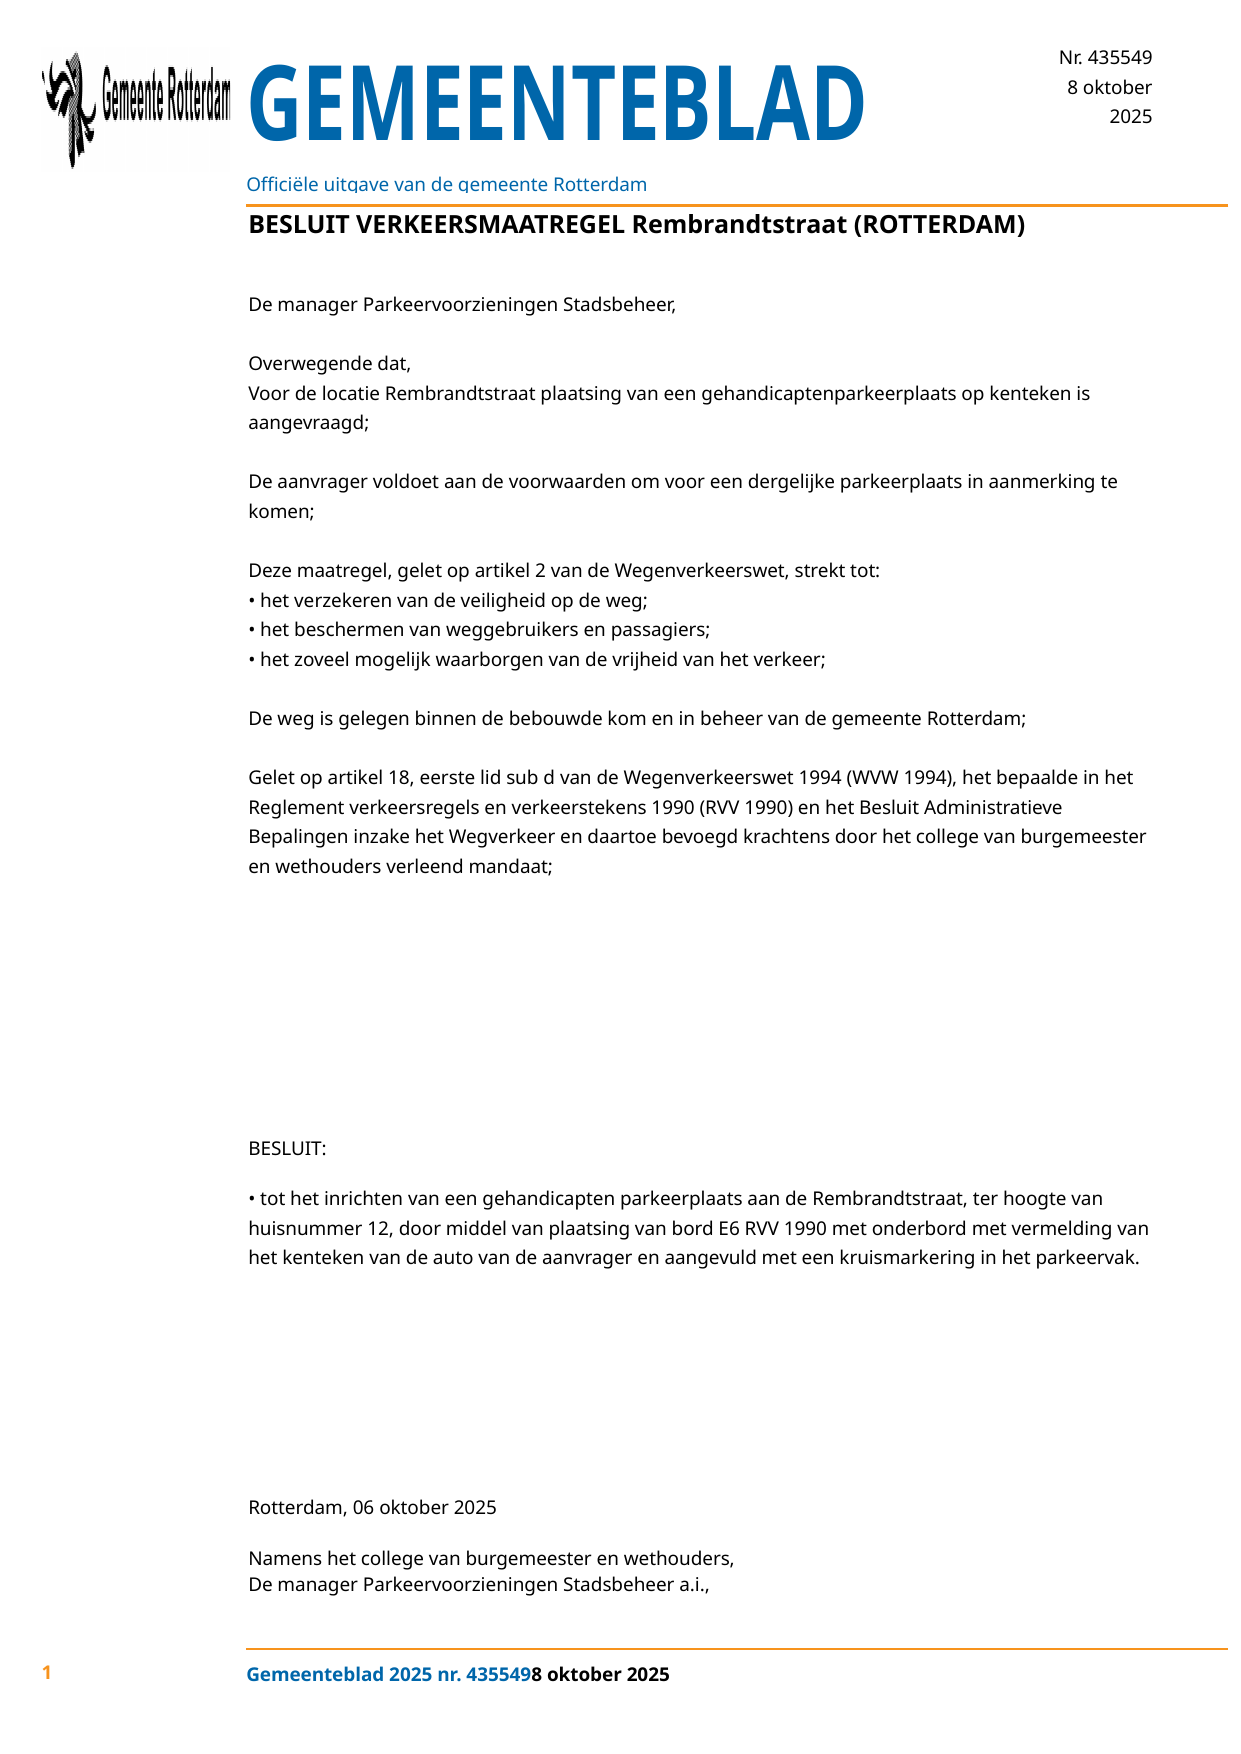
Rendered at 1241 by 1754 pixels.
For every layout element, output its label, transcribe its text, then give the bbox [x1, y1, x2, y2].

text Overwegende dat, [248, 350, 1152, 376]
text • het verzekeren van de veiligheid op de weg; [248, 587, 1152, 613]
text Rotterdam, 06 oktober 2025 [248, 1494, 1152, 1519]
text De manager Parkeervoorzieningen Stadsbeheer a.i., [248, 1571, 1152, 1597]
text BESLUIT: [248, 1135, 1152, 1161]
text De aanvrager voldoet aan de voorwaarden om voor een dergelijke parkeerplaats in aanmerking te komen; [248, 468, 1152, 524]
picture [41, 47, 231, 172]
text De weg is gelegen binnen de bebouwde kom en in beheer van de gemeente Rotterdam; [248, 705, 1152, 731]
text • tot het inrichten van een gehandicapten parkeerplaats aan de Rembrandtstraat, ter hoogte van huisnummer 12, door middel van plaatsing van bord E6 RVV 1990 met onderbord met vermelding van het kenteken van de auto van de aanvrager en aangevuld met een kruismarkering in het parkeervak. [248, 1185, 1152, 1270]
text BESLUIT VERKEERSMAATREGEL Rembrandtstraat (ROTTERDAM) [248, 207, 1152, 241]
text • het zoveel mogelijk waarborgen van de vrijheid van het verkeer; [248, 646, 1152, 672]
text • het beschermen van weggebruikers en passagiers; [248, 616, 1152, 642]
text Deze maatregel, gelet op artikel 2 van de Wegenverkeerswet, strekt tot: [248, 557, 1152, 583]
text Namens het college van burgemeester en wethouders, [248, 1545, 1152, 1571]
text Gelet op artikel 18, eerste lid sub d van de Wegenverkeerswet 1994 (WVW 1994), het bepaalde in het Reglement verkeersregels en verkeerstekens 1990 (RVV 1990) en het Besluit Administratieve Bepalingen inzake het Wegverkeer en daartoe bevoegd krachtens door het college van burgemeester en wethouders verleend mandaat; [248, 764, 1152, 879]
text Voor de locatie Rembrandtstraat plaatsing van een gehandicaptenparkeerplaats op kenteken is aangevraagd; [248, 380, 1152, 435]
text De manager Parkeervoorzieningen Stadsbeheer, [248, 291, 1152, 317]
